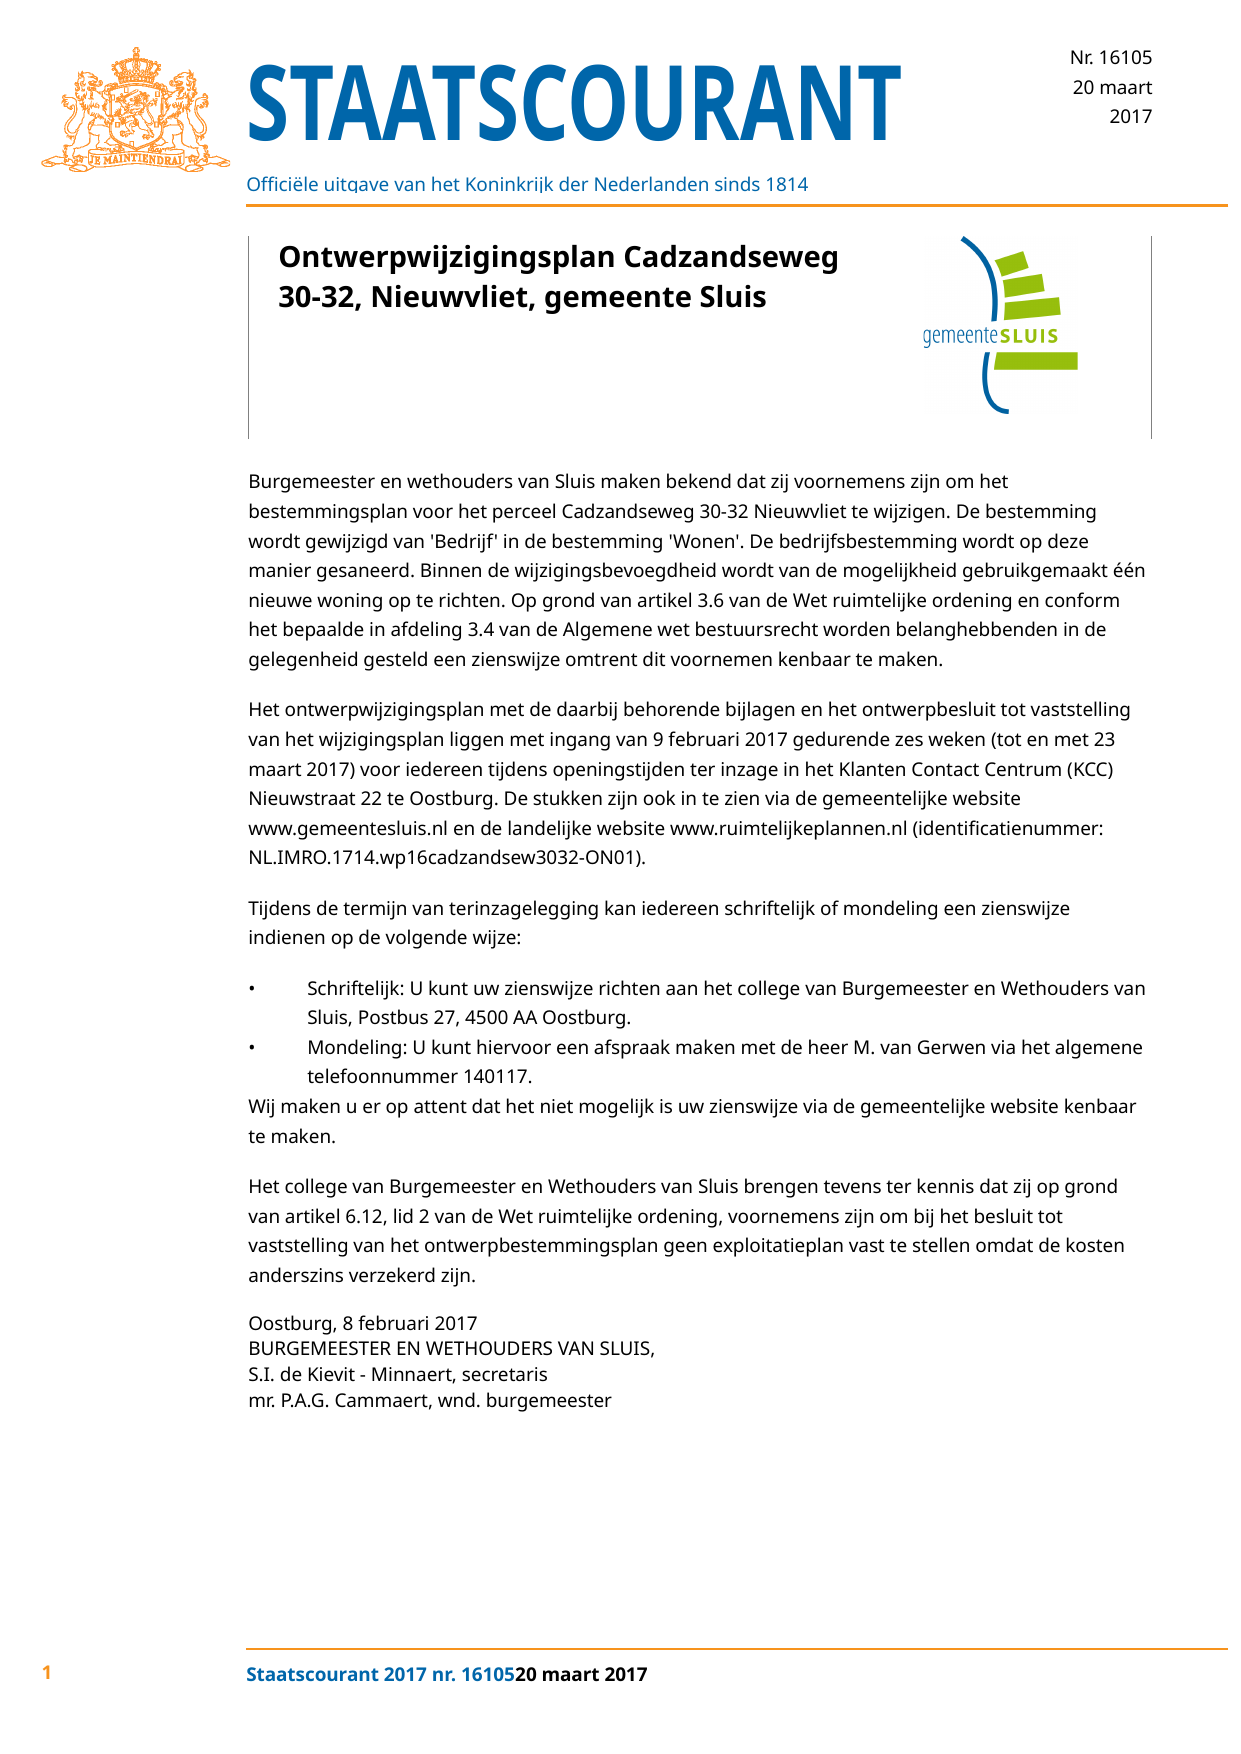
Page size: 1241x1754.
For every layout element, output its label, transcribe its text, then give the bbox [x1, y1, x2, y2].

picture [923, 236, 1078, 414]
list Schriftelijk: U kunt uw zienswijze richten aan het college van Burgemeester en Wethouders van Sluis, Postbus 27, 4500 AA Oostburg. [248, 975, 1152, 1030]
table_header [850, 236, 923, 413]
text BURGEMEESTER EN WETHOUDERS VAN SLUIS, [248, 1336, 1152, 1361]
table_header [1078, 236, 1151, 413]
text S.I. de Kievit - Minnaert, secretaris [248, 1361, 1152, 1387]
text mr. P.A.G. Cammaert, wnd. burgemeester [248, 1387, 1152, 1413]
text Tijdens de termijn van terinzagelegging kan iedereen schriftelijk of mondeling een zienswijze indienen op de volgende wijze: [248, 895, 1152, 950]
text Wij maken u er op attent dat het niet mogelijk is uw zienswijze via de gemeentelijke website kenbaar te maken. [248, 1093, 1152, 1148]
picture [41, 47, 231, 172]
text Oostburg, 8 februari 2017 [248, 1310, 1152, 1336]
text Het ontwerpwijzigingsplan met de daarbij behorende bijlagen en het ontwerpbesluit tot vaststelling van het wijzigingsplan liggen met ingang van 9 februari 2017 gedurende zes weken (tot en met 23 maart 2017) voor iedereen tijdens openingstijden ter inzage in het Klanten Contact Centrum (KCC) Nieuwstraat 22 te Oostburg. De stukken zijn ook in te zien via de gemeentelijke website www.gemeentesluis.nl en de landelijke website www.ruimtelijkeplannen.nl (identificatienummer: NL.IMRO.1714.wp16cadzandsew3032-ON01). [248, 697, 1152, 870]
list Mondeling: U kunt hiervoor een afspraak maken met de heer M. van Gerwen via het algemene telefoonnummer 140117. [248, 1034, 1152, 1089]
text Burgemeester en wethouders van Sluis maken bekend dat zij voornemens zijn om het bestemmingsplan voor het perceel Cadzandseweg 30-32 Nieuwvliet te wijzigen. De bestemming wordt gewijzigd van 'Bedrijf' in de bestemming 'Wonen'. De bedrijfsbestemming wordt op deze manier gesaneerd. Binnen de wijzigingsbevoegdheid wordt van de mogelijkheid gebruikgemaakt één nieuwe woning op te richten. Op grond van artikel 3.6 van de Wet ruimtelijke ordening en conform het bepaalde in afdeling 3.4 van de Algemene wet bestuursrecht worden belanghebbenden in de gelegenheid gesteld een zienswijze omtrent dit voornemen kenbaar te maken. [248, 469, 1152, 672]
table_header Ontwerpwijzigingsplan Cadzandseweg 30-32, Nieuwvliet, gemeente Sluis [249, 236, 850, 439]
table_header [850, 414, 1151, 439]
text Het college van Burgemeester en Wethouders van Sluis brengen tevens ter kennis dat zij op grond van artikel 6.12, lid 2 van de Wet ruimtelijke ordening, voornemens zijn om bij het besluit tot vaststelling van het ontwerpbestemmingsplan geen exploitatieplan vast te stellen omdat de kosten anderszins verzekerd zijn. [248, 1173, 1152, 1288]
